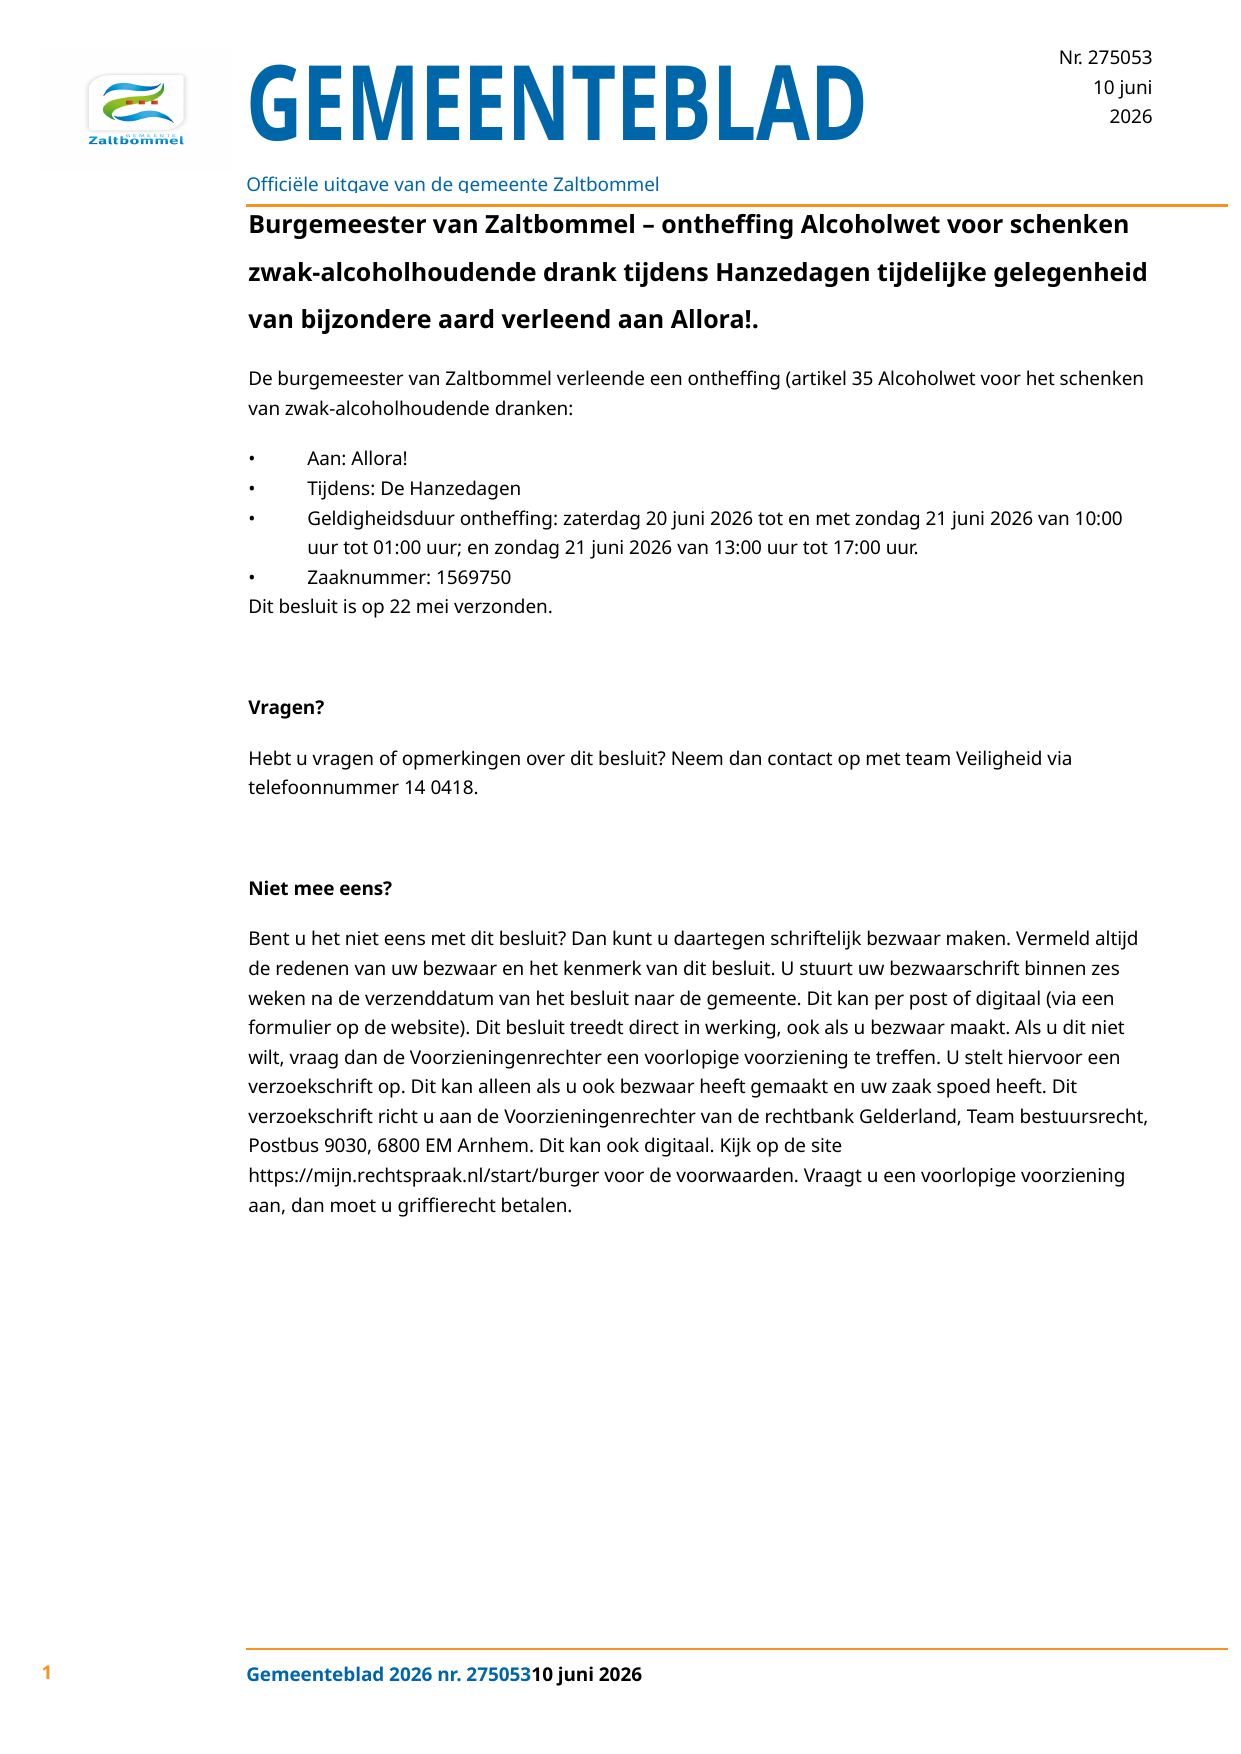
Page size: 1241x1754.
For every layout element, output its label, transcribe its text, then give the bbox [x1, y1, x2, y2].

list Geldigheidsduur ontheffing: zaterdag 20 juni 2026 tot en met zondag 21 juni 2026 van 10:00 uur tot 01:00 uur; en zondag 21 juni 2026 van 13:00 uur tot 17:00 uur. [248, 505, 1152, 560]
list Zaaknummer: 1569750 [248, 564, 1152, 589]
text Bent u het niet eens met dit besluit? Dan kunt u daartegen schriftelijk bezwaar maken. Vermeld altijd de redenen van uw bezwaar en het kenmerk van dit besluit. U stuurt uw bezwaarschrift binnen zes weken na de verzenddatum van het besluit naar de gemeente. Dit kan per post of digitaal (via een formulier op de website). Dit besluit treedt direct in werking, ook als u bezwaar maakt. Als u dit niet wilt, vraag dan de Voorzieningenrechter een voorlopige voorziening te treffen. U stelt hiervoor een verzoekschrift op. Dit kan alleen als u ook bezwaar heeft gemaakt en uw zaak spoed heeft. Dit verzoekschrift richt u aan de Voorzieningenrechter van de rechtbank Gelderland, Team bestuursrecht, Postbus 9030, 6800 EM Arnhem. Dit kan ook digitaal. Kijk op de site https://mijn.rechtspraak.nl/start/burger voor de voorwaarden. Vraagt u een voorlopige voorziening aan, dan moet u griffierecht betalen. [248, 926, 1152, 1217]
picture [41, 47, 231, 172]
list Tijdens: De Hanzedagen [248, 475, 1152, 501]
text De burgemeester van Zaltbommel verleende een ontheffing (artikel 35 Alcoholwet voor het schenken van zwak-alcoholhoudende dranken: [248, 366, 1152, 421]
text Vragen? [248, 694, 1152, 720]
text Burgemeester van Zaltbommel – ontheffing Alcoholwet voor schenken zwak-alcoholhoudende drank tijdens Hanzedagen tijdelijke gelegenheid van bijzondere aard verleend aan Allora!. [248, 207, 1152, 336]
text Dit besluit is op 22 mei verzonden. [248, 593, 1152, 619]
list Aan: Allora! [248, 446, 1152, 471]
text Niet mee eens? [248, 875, 1152, 901]
text Hebt u vragen of opmerkingen over dit besluit? Neem dan contact op met team Veiligheid via telefoonnummer 14 0418. [248, 745, 1152, 800]
